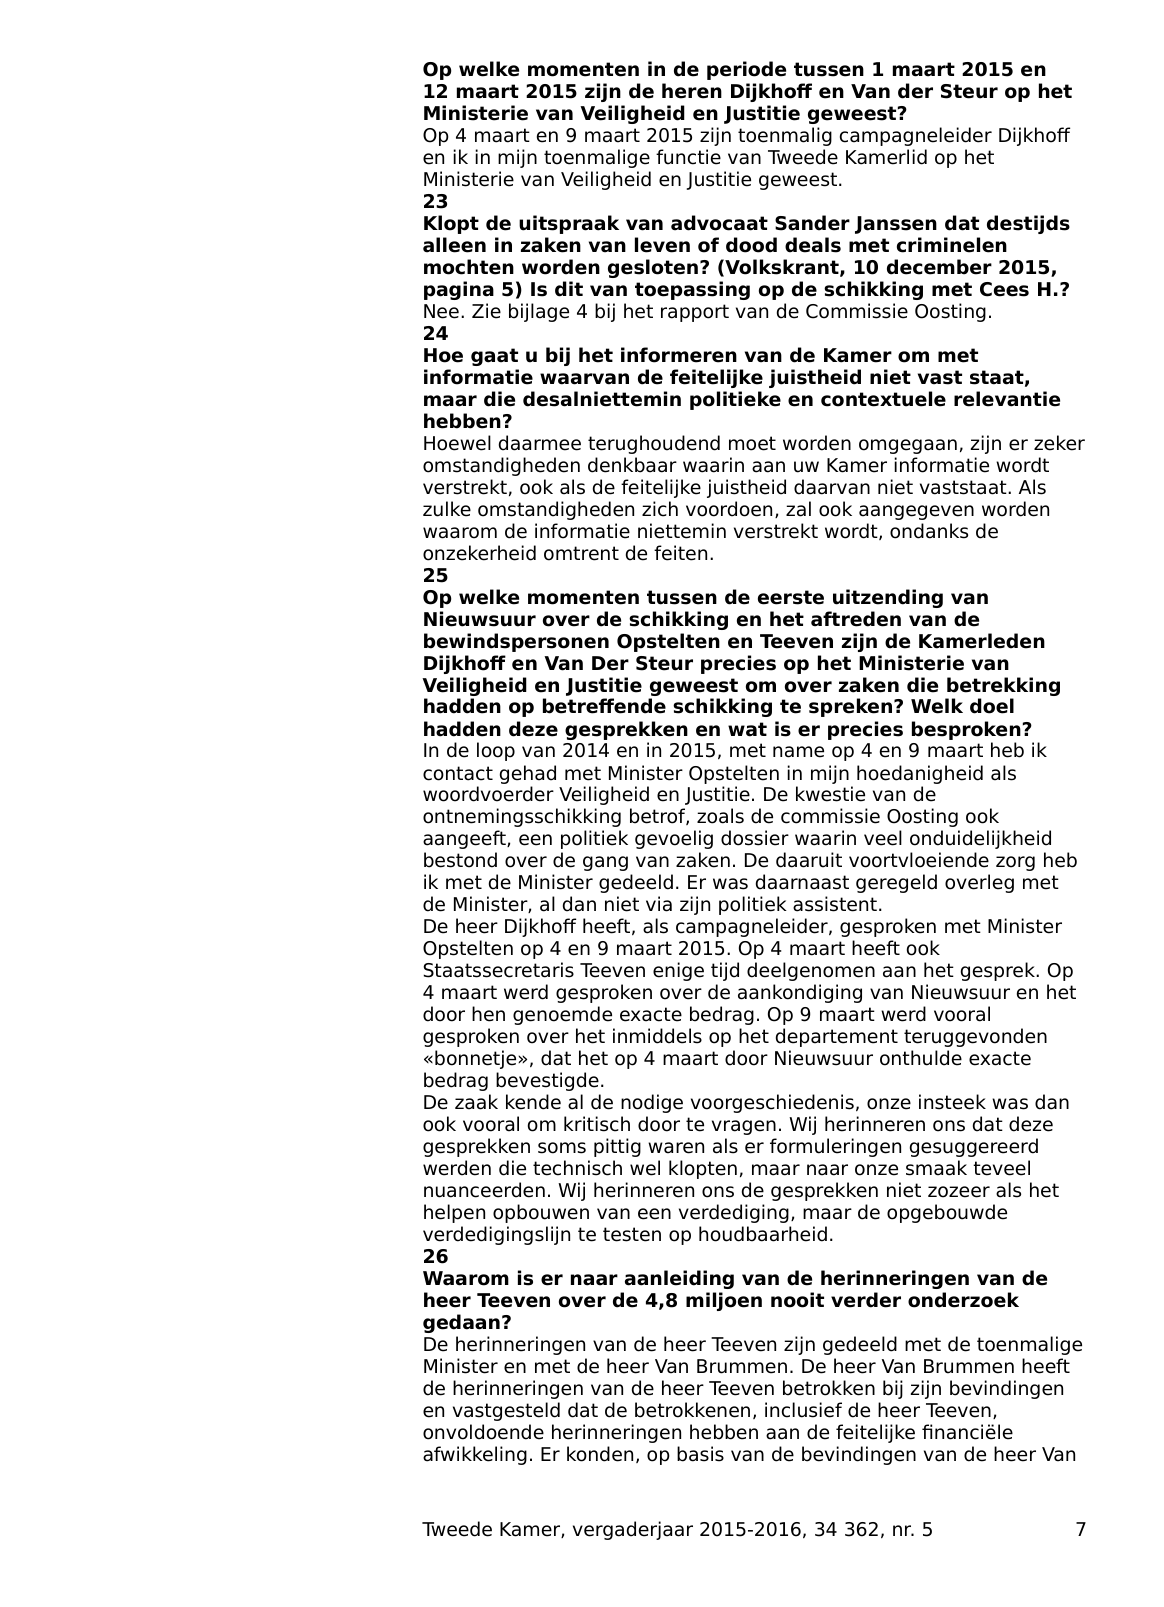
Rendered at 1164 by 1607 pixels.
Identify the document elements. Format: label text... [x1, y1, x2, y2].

text 26 [422, 1246, 1087, 1268]
text Op welke momenten in de periode tussen 1 maart 2015 en 12 maart 2015 zijn de heren Dijkhoff en Van der Steur op het Ministerie van Veiligheid en Justitie geweest? [422, 59, 1087, 125]
text 24 [422, 323, 1087, 345]
text Op 4 maart en 9 maart 2015 zijn toenmalig campagneleider Dijkhoff en ik in mijn toenmalige functie van Tweede Kamerlid op het Ministerie van Veiligheid en Justitie geweest. [422, 125, 1087, 191]
text In de loop van 2014 en in 2015, met name op 4 en 9 maart heb ik contact gehad met Minister Opstelten in mijn hoedanigheid als woordvoerder Veiligheid en Justitie. De kwestie van de ontnemingsschikking betrof, zoals de commissie Oosting ook aangeeft, een politiek gevoelig dossier waarin veel onduidelijkheid bestond over de gang van zaken. De daaruit voortvloeiende zorg heb ik met de Minister gedeeld. Er was daarnaast geregeld overleg met de Minister, al dan niet via zijn politiek assistent. [422, 740, 1087, 916]
text Klopt de uitspraak van advocaat Sander Janssen dat destijds alleen in zaken van leven of dood deals met criminelen mochten worden gesloten? (Volkskrant, 10 december 2015, pagina 5) Is dit van toepassing op de schikking met Cees H.? [422, 213, 1087, 301]
text 25 [422, 564, 1087, 587]
text Waarom is er naar aanleiding van de herinneringen van de heer Teeven over de 4,8 miljoen nooit verder onderzoek gedaan? [422, 1268, 1087, 1334]
text De zaak kende al de nodige voorgeschiedenis, onze insteek was dan ook vooral om kritisch door te vragen. Wij herinneren ons dat deze gesprekken soms pittig waren als er formuleringen gesuggereerd werden die technisch wel klopten, maar naar onze smaak teveel nuanceerden. Wij herinneren ons de gesprekken niet zozeer als het helpen opbouwen van een verdediging, maar de opgebouwde verdedigingslijn te testen op houdbaarheid. [422, 1092, 1087, 1246]
text Nee. Zie bijlage 4 bij het rapport van de Commissie Oosting. [422, 301, 1087, 323]
text Hoewel daarmee terughoudend moet worden omgegaan, zijn er zeker omstandigheden denkbaar waarin aan uw Kamer informatie wordt verstrekt, ook als de feitelijke juistheid daarvan niet vaststaat. Als zulke omstandigheden zich voordoen, zal ook aangegeven worden waarom de informatie niettemin verstrekt wordt, ondanks de onzekerheid omtrent de feiten. [422, 433, 1087, 564]
text Hoe gaat u bij het informeren van de Kamer om met informatie waarvan de feitelijke juistheid niet vast staat, maar die desalniettemin politieke en contextuele relevantie hebben? [422, 345, 1087, 433]
text De heer Dijkhoff heeft, als campagneleider, gesproken met Minister Opstelten op 4 en 9 maart 2015. Op 4 maart heeft ook Staatssecretaris Teeven enige tijd deelgenomen aan het gesprek. Op 4 maart werd gesproken over de aankondiging van Nieuwsuur en het door hen genoemde exacte bedrag. Op 9 maart werd vooral gesproken over het inmiddels op het departement teruggevonden «bonnetje», dat het op 4 maart door Nieuwsuur onthulde exacte bedrag bevestigde. [422, 916, 1087, 1092]
text De herinneringen van de heer Teeven zijn gedeeld met de toenmalige Minister en met de heer Van Brummen. De heer Van Brummen heeft de herinneringen van de heer Teeven betrokken bij zijn bevindingen en vastgesteld dat de betrokkenen, inclusief de heer Teeven, onvoldoende herinneringen hebben aan de feitelijke financiële afwikkeling. Er konden, op basis van de bevindingen van de heer Van [422, 1334, 1087, 1466]
text Op welke momenten tussen de eerste uitzending van Nieuwsuur over de schikking en het aftreden van de bewindspersonen Opstelten en Teeven zijn de Kamerleden Dijkhoff en Van Der Steur precies op het Ministerie van Veiligheid en Justitie geweest om over zaken die betrekking hadden op betreffende schikking te spreken? Welk doel hadden deze gesprekken en wat is er precies besproken? [422, 587, 1087, 740]
text 23 [422, 191, 1087, 213]
